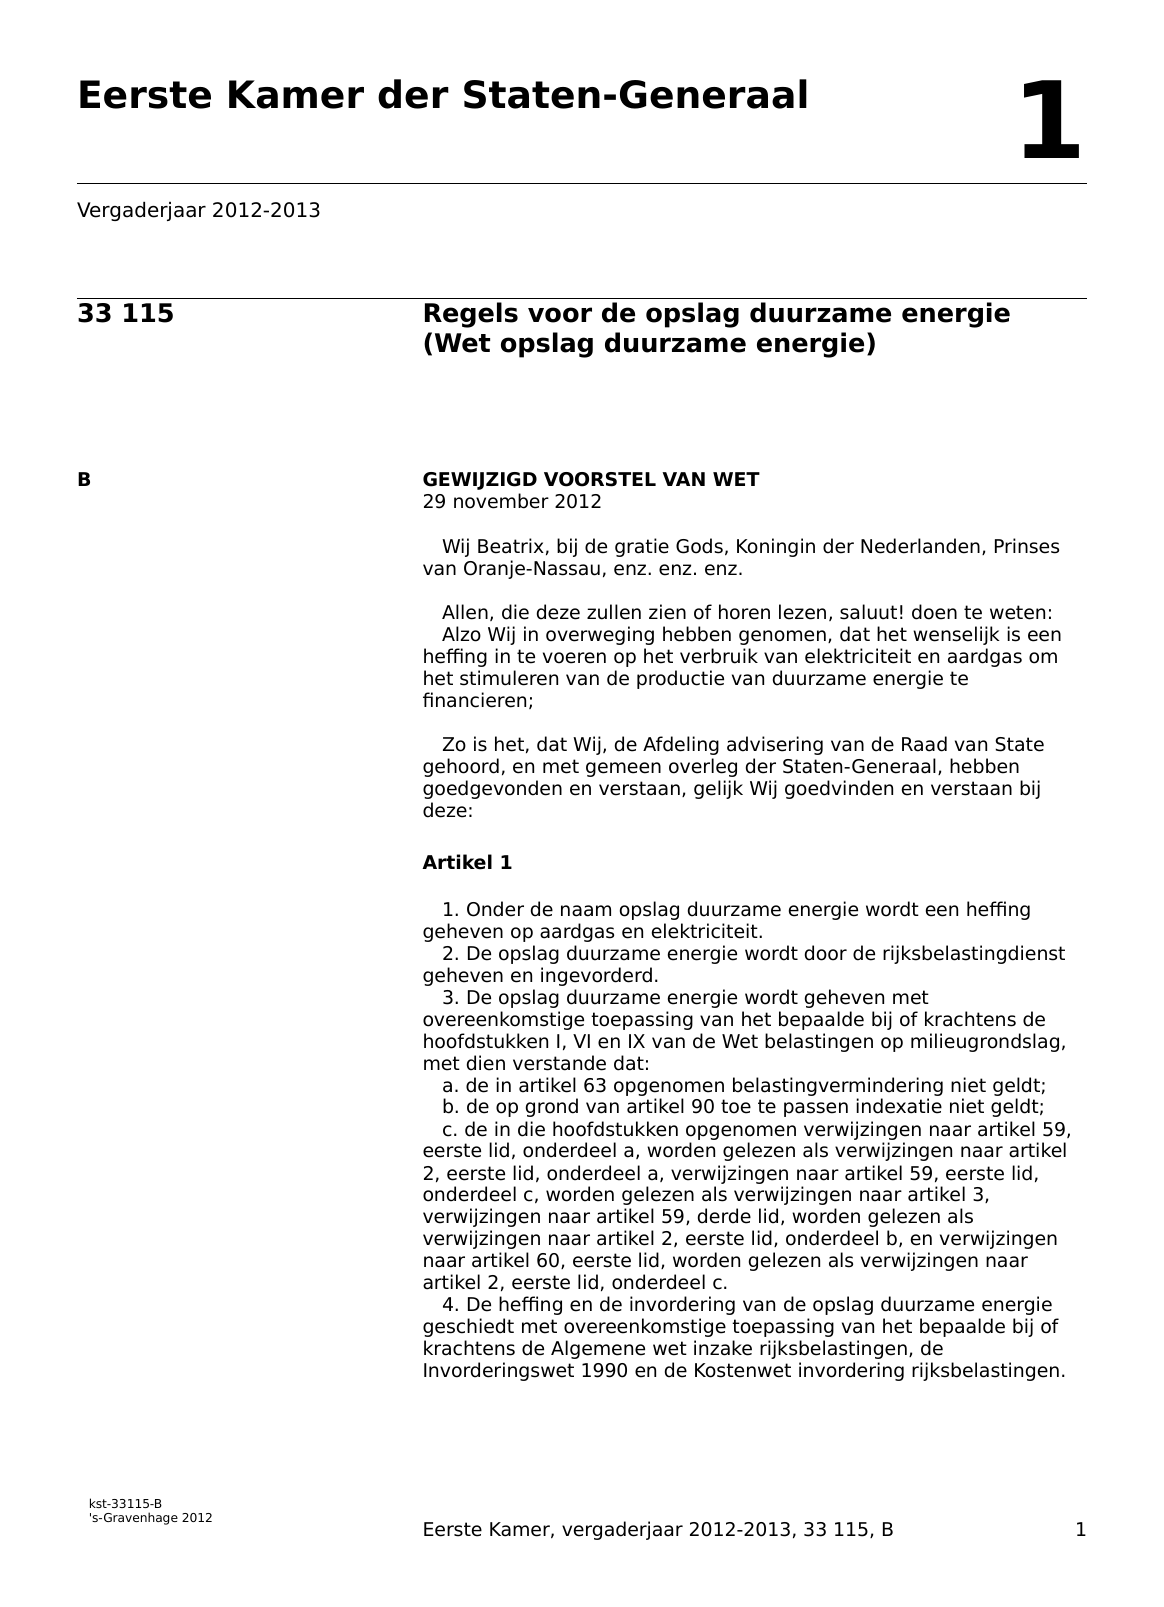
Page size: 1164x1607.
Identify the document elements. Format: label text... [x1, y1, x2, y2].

text b. de op grond van artikel 90 toe te passen indexatie niet geldt; [422, 1096, 1087, 1118]
table_header 1 [886, 59, 1087, 183]
text Allen, die deze zullen zien of horen lezen, saluut! doen te weten: [422, 602, 1087, 624]
table_header Eerste Kamer der Staten-Generaal [77, 59, 886, 183]
table_cell Vergaderjaar 2012-2013 [77, 184, 1087, 298]
text 2. De opslag duurzame energie wordt door de rijksbelastingdienst geheven en ingevorderd. [422, 943, 1087, 987]
text 3. De opslag duurzame energie wordt geheven met overeenkomstige toepassing van het bepaalde bij of krachtens de hoofdstukken I, VI en IX van de Wet belastingen op milieugrondslag, met dien verstande dat: [422, 987, 1087, 1074]
subtitle 33 115 Regels voor de opslag duurzame energie (Wet opslag duurzame energie) [77, 299, 1087, 358]
subtitle B GEWIJZIGD VOORSTEL VAN WET [77, 469, 1087, 491]
text 29 november 2012 [422, 491, 1087, 513]
subtitle Artikel 1 [422, 852, 1087, 874]
text c. de in die hoofdstukken opgenomen verwijzingen naar artikel 59, eerste lid, onderdeel a, worden gelezen als verwijzingen naar artikel 2, eerste lid, onderdeel a, verwijzingen naar artikel 59, eerste lid, onderdeel c, worden gelezen als verwijzingen naar artikel 3, verwijzingen naar artikel 59, derde lid, worden gelezen als verwijzingen naar artikel 2, eerste lid, onderdeel b, en verwijzingen naar artikel 60, eerste lid, worden gelezen als verwijzingen naar artikel 2, eerste lid, onderdeel c. [422, 1118, 1087, 1294]
text Alzo Wij in overweging hebben genomen, dat het wenselijk is een heffing in te voeren op het verbruik van elektriciteit en aardgas om het stimuleren van de productie van duurzame energie te financieren; [422, 624, 1087, 712]
text kst-33115-B [88, 1497, 323, 1511]
text 1. Onder de naam opslag duurzame energie wordt een heffing geheven op aardgas en elektriciteit. [422, 899, 1087, 943]
text a. de in artikel 63 opgenomen belastingvermindering niet geldt; [422, 1074, 1087, 1096]
text 's-Gravenhage 2012 [88, 1511, 323, 1525]
text Wij Beatrix, bij de gratie Gods, Koningin der Nederlanden, Prinses van Oranje-Nassau, enz. enz. enz. [422, 536, 1087, 579]
text Zo is het, dat Wij, de Afdeling advisering van de Raad van State gehoord, en met gemeen overleg der Staten-Generaal, hebben goedgevonden en verstaan, gelijk Wij goedvinden en verstaan bij deze: [422, 734, 1087, 822]
text 4. De heffing en de invordering van de opslag duurzame energie geschiedt met overeenkomstige toepassing van het bepaalde bij of krachtens de Algemene wet inzake rijksbelastingen, de Invorderingswet 1990 en de Kostenwet invordering rijksbelastingen. [422, 1294, 1087, 1382]
